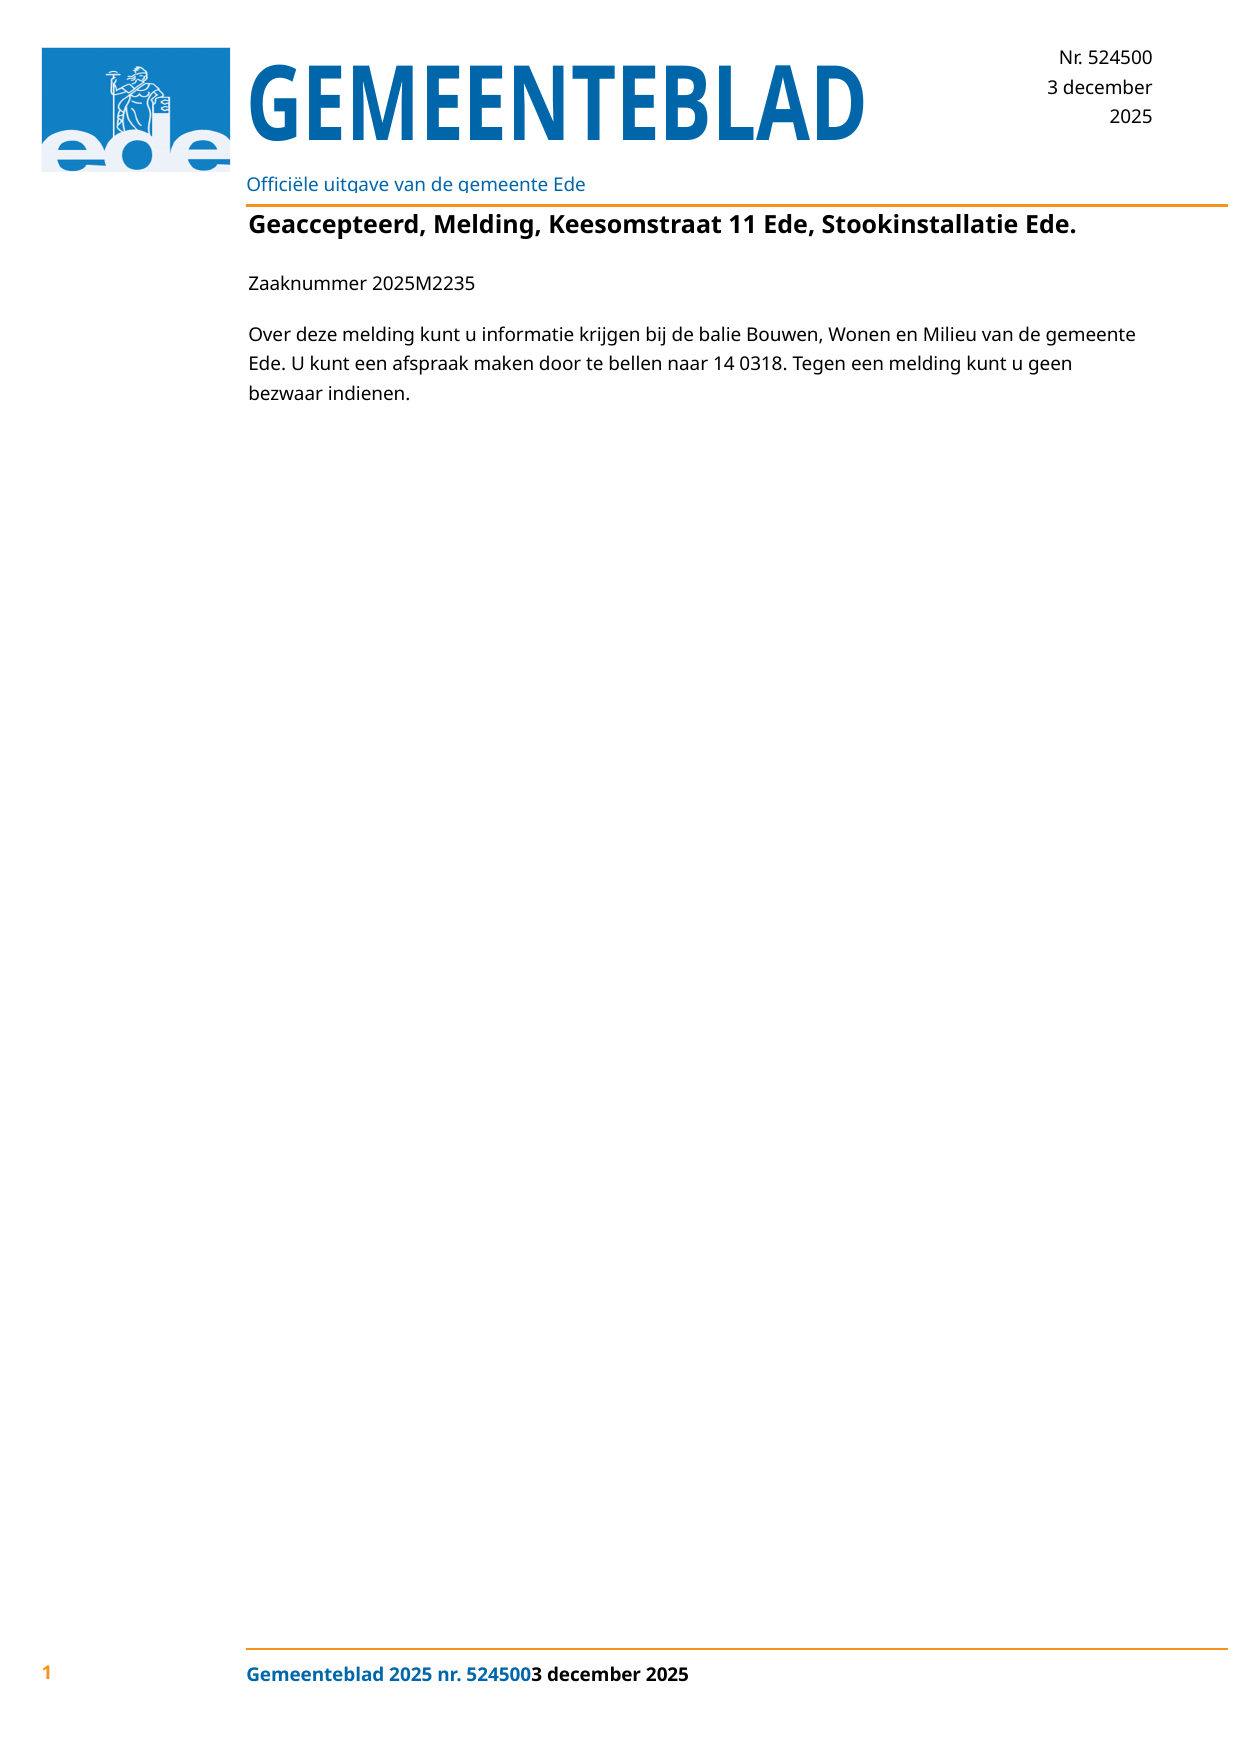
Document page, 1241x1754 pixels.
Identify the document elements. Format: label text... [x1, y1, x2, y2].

text Zaaknummer 2025M2235 [248, 270, 1152, 296]
picture [41, 47, 231, 172]
text Geaccepteerd, Melding, Keesomstraat 11 Ede, Stookinstallatie Ede. [248, 207, 1152, 241]
text Over deze melding kunt u informatie krijgen bij de balie Bouwen, Wonen en Milieu van de gemeente Ede. U kunt een afspraak maken door te bellen naar 14 0318. Tegen een melding kunt u geen bezwaar indienen. [248, 321, 1152, 406]
